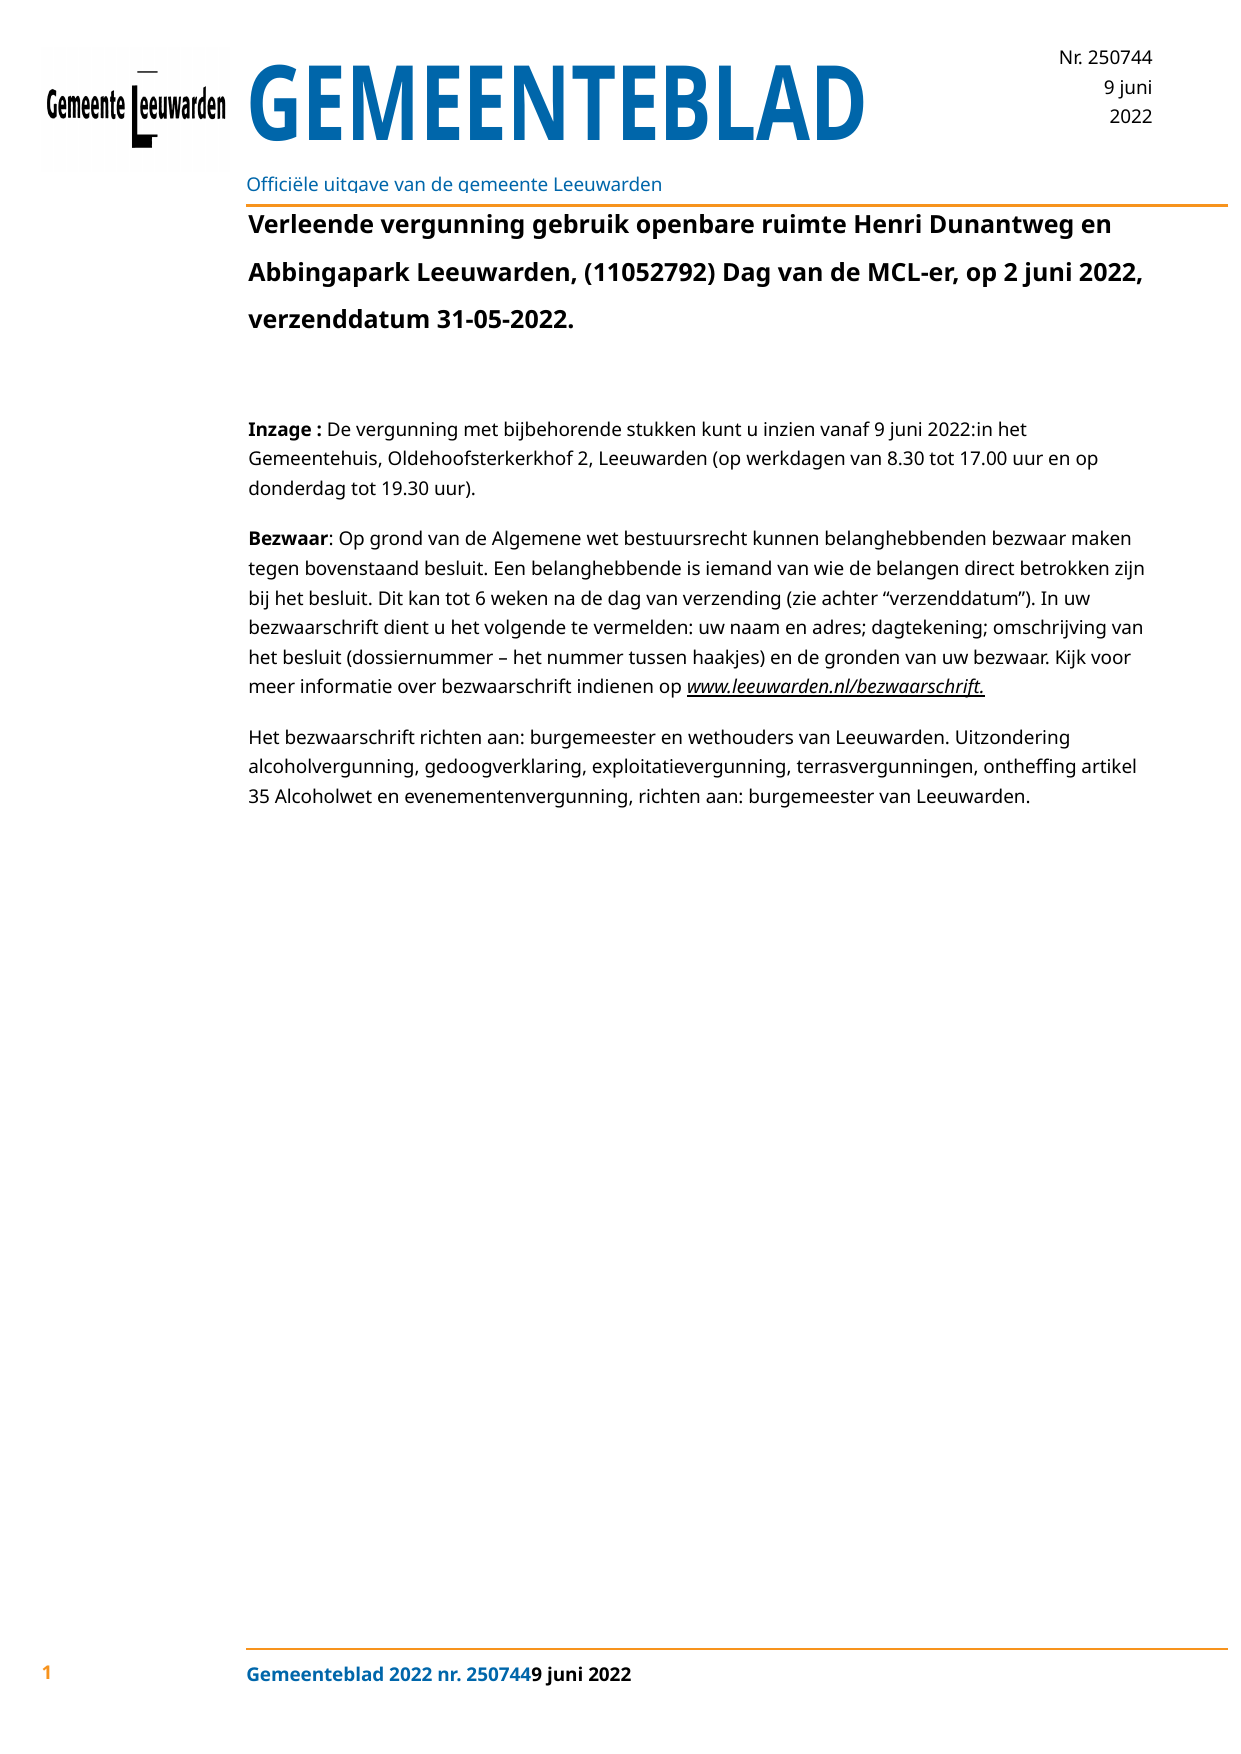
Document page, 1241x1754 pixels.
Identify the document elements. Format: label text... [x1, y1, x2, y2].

text Verleende vergunning gebruik openbare ruimte Henri Dunantweg en Abbingapark Leeuwarden, (11052792) Dag van de MCL-er, op 2 juni 2022, verzenddatum 31-05-2022. [248, 207, 1152, 336]
picture [41, 47, 231, 172]
text Het bezwaarschrift richten aan: burgemeester en wethouders van Leeuwarden. Uitzondering alcoholvergunning, gedoogverklaring, exploitatievergunning, terrasvergunningen, ontheffing artikel 35 Alcoholwet en evenementenvergunning, richten aan: burgemeester van Leeuwarden. [248, 724, 1152, 809]
text Inzage : De vergunning met bijbehorende stukken kunt u inzien vanaf 9 juni 2022:in het Gemeentehuis, Oldehoofsterkerkhof 2, Leeuwarden (op werkdagen van 8.30 tot 17.00 uur en op donderdag tot 19.30 uur). [248, 416, 1152, 501]
text Bezwaar: Op grond van de Algemene wet bestuursrecht kunnen belanghebbenden bezwaar maken tegen bovenstaand besluit. Een belanghebbende is iemand van wie de belangen direct betrokken zijn bij het besluit. Dit kan tot 6 weken na de dag van verzending (zie achter “verzenddatum”). In uw bezwaarschrift dient u het volgende te vermelden: uw naam en adres; dagtekening; omschrijving van het besluit (dossiernummer – het nummer tussen haakjes) en de gronden van uw bezwaar. Kijk voor meer informatie over bezwaarschrift indienen op www.leeuwarden.nl/bezwaarschrift. [248, 526, 1152, 699]
